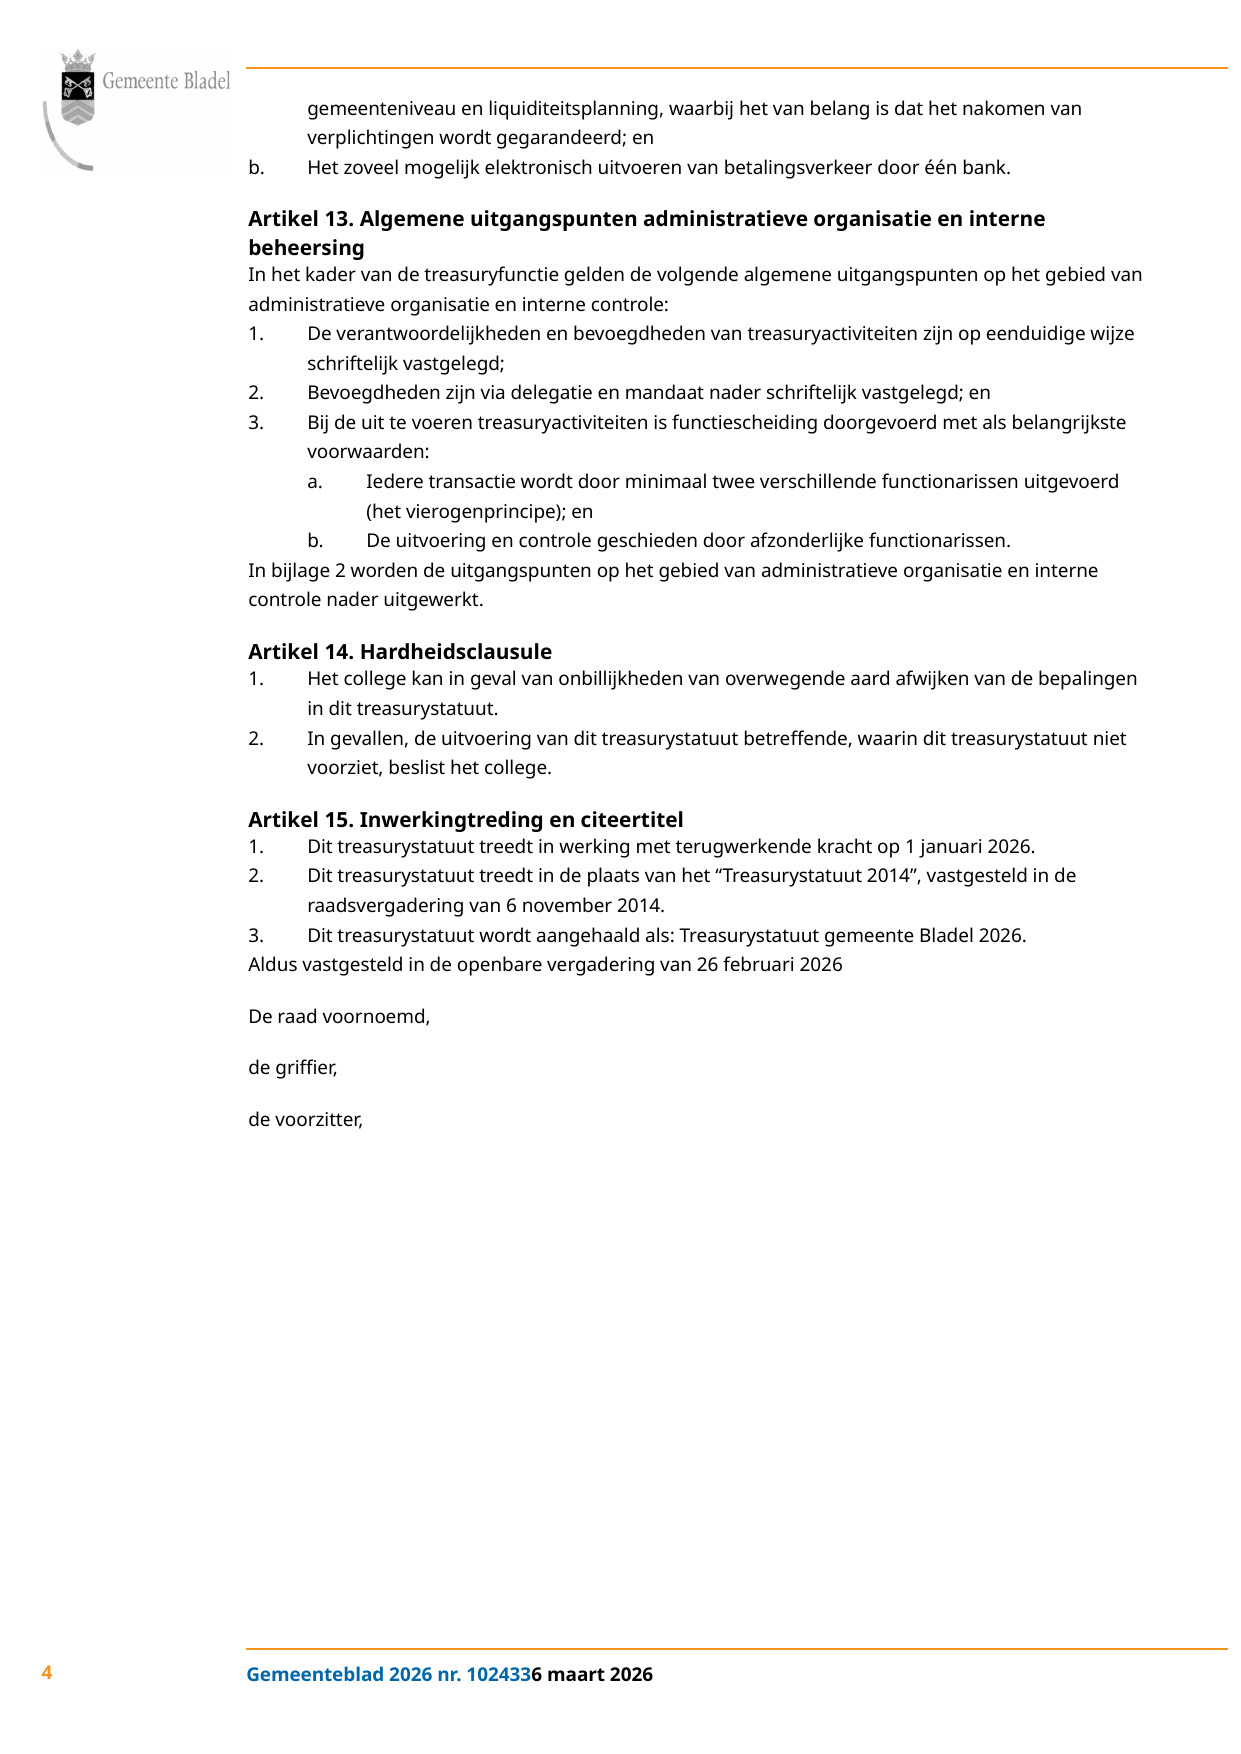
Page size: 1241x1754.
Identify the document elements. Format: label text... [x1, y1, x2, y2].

list Dit treasurystatuut wordt aangehaald als: Treasurystatuut gemeente Bladel 2026. [248, 922, 1152, 948]
text de voorzitter, [248, 1106, 1152, 1132]
list De uitvoering en controle geschieden door afzonderlijke functionarissen. [307, 527, 1152, 553]
list Dit treasurystatuut treedt in werking met terugwerkende kracht op 1 januari 2026. [248, 833, 1152, 859]
list gemeenteniveau en liquiditeitsplanning, waarbij het van belang is dat het nakomen van verplichtingen wordt gegarandeerd; en [248, 95, 1152, 150]
text Artikel 15. Inwerkingtreding en citeertitel [248, 805, 1152, 833]
text De raad voornoemd, [248, 1003, 1152, 1029]
list Bij de uit te voeren treasuryactiviteiten is functiescheiding doorgevoerd met als belangrijkste voorwaarden: [248, 409, 1152, 464]
list Bevoegdheden zijn via delegatie en mandaat nader schriftelijk vastgelegd; en [248, 379, 1152, 405]
list Dit treasurystatuut treedt in de plaats van het “Treasurystatuut 2014”, vastgesteld in de raadsvergadering van 6 november 2014. [248, 863, 1152, 918]
text Artikel 13. Algemene uitgangspunten administratieve organisatie en interne beheersing [248, 204, 1152, 261]
picture [41, 47, 231, 172]
list Iedere transactie wordt door minimaal twee verschillende functionarissen uitgevoerd (het vierogenprincipe); en [307, 468, 1152, 524]
list Het college kan in geval van onbillijkheden van overwegende aard afwijken van de bepalingen in dit treasurystatuut. [248, 666, 1152, 721]
text Artikel 14. Hardheidsclausule [248, 637, 1152, 666]
text In bijlage 2 worden de uitgangspunten op het gebied van administratieve organisatie en interne controle nader uitgewerkt. [248, 557, 1152, 612]
list In gevallen, de uitvoering van dit treasurystatuut betreffende, waarin dit treasurystatuut niet voorziet, beslist het college. [248, 725, 1152, 780]
list De verantwoordelijkheden en bevoegdheden van treasuryactiviteiten zijn op eenduidige wijze schriftelijk vastgelegd; [248, 320, 1152, 376]
text de griffier, [248, 1054, 1152, 1080]
text Aldus vastgesteld in de openbare vergadering van 26 februari 2026 [248, 951, 1152, 977]
list Het zoveel mogelijk elektronisch uitvoeren van betalingsverkeer door één bank. [248, 154, 1152, 180]
text In het kader van de treasuryfunctie gelden de volgende algemene uitgangspunten op het gebied van administratieve organisatie en interne controle: [248, 261, 1152, 317]
